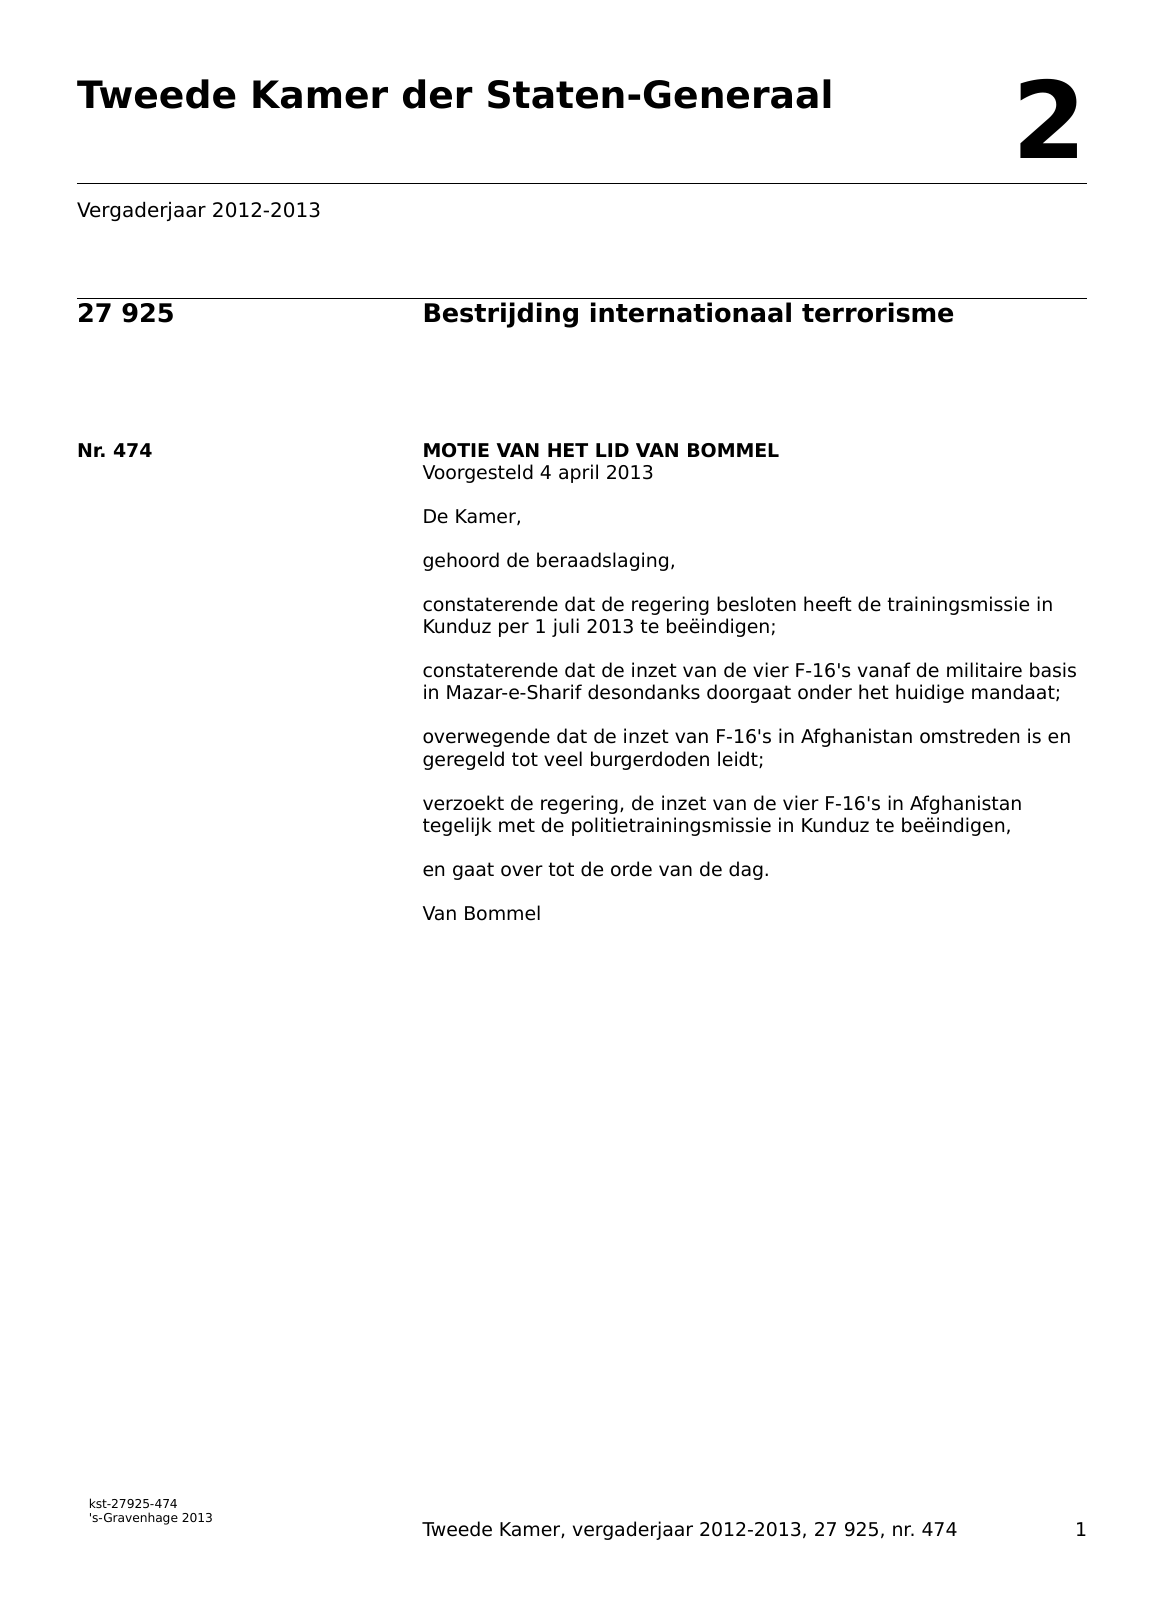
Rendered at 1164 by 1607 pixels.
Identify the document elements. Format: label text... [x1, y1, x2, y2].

text Van Bommel [422, 903, 1087, 925]
text 's-Gravenhage 2013 [88, 1511, 323, 1525]
table_header 2 [886, 59, 1087, 183]
table_header Tweede Kamer der Staten-Generaal [77, 59, 886, 183]
subtitle 27 925 Bestrijding internationaal terrorisme [77, 299, 1087, 329]
text gehoord de beraadslaging, [422, 550, 1087, 572]
text constaterende dat de regering besloten heeft de trainingsmissie in Kunduz per 1 juli 2013 te beëindigen; [422, 594, 1087, 638]
text en gaat over tot de orde van de dag. [422, 859, 1087, 881]
table_cell Vergaderjaar 2012-2013 [77, 184, 1087, 298]
subtitle Nr. 474 MOTIE VAN HET LID VAN BOMMEL [77, 440, 1087, 462]
text verzoekt de regering, de inzet van de vier F-16's in Afghanistan tegelijk met de politietrainingsmissie in Kunduz te beëindigen, [422, 793, 1087, 837]
text overwegende dat de inzet van F-16's in Afghanistan omstreden is en geregeld tot veel burgerdoden leidt; [422, 726, 1087, 770]
text De Kamer, [422, 506, 1087, 528]
text constaterende dat de inzet van de vier F-16's vanaf de militaire basis in Mazar-e-Sharif desondanks doorgaat onder het huidige mandaat; [422, 660, 1087, 704]
text Voorgesteld 4 april 2013 [422, 462, 1087, 484]
text kst-27925-474 [88, 1497, 323, 1511]
